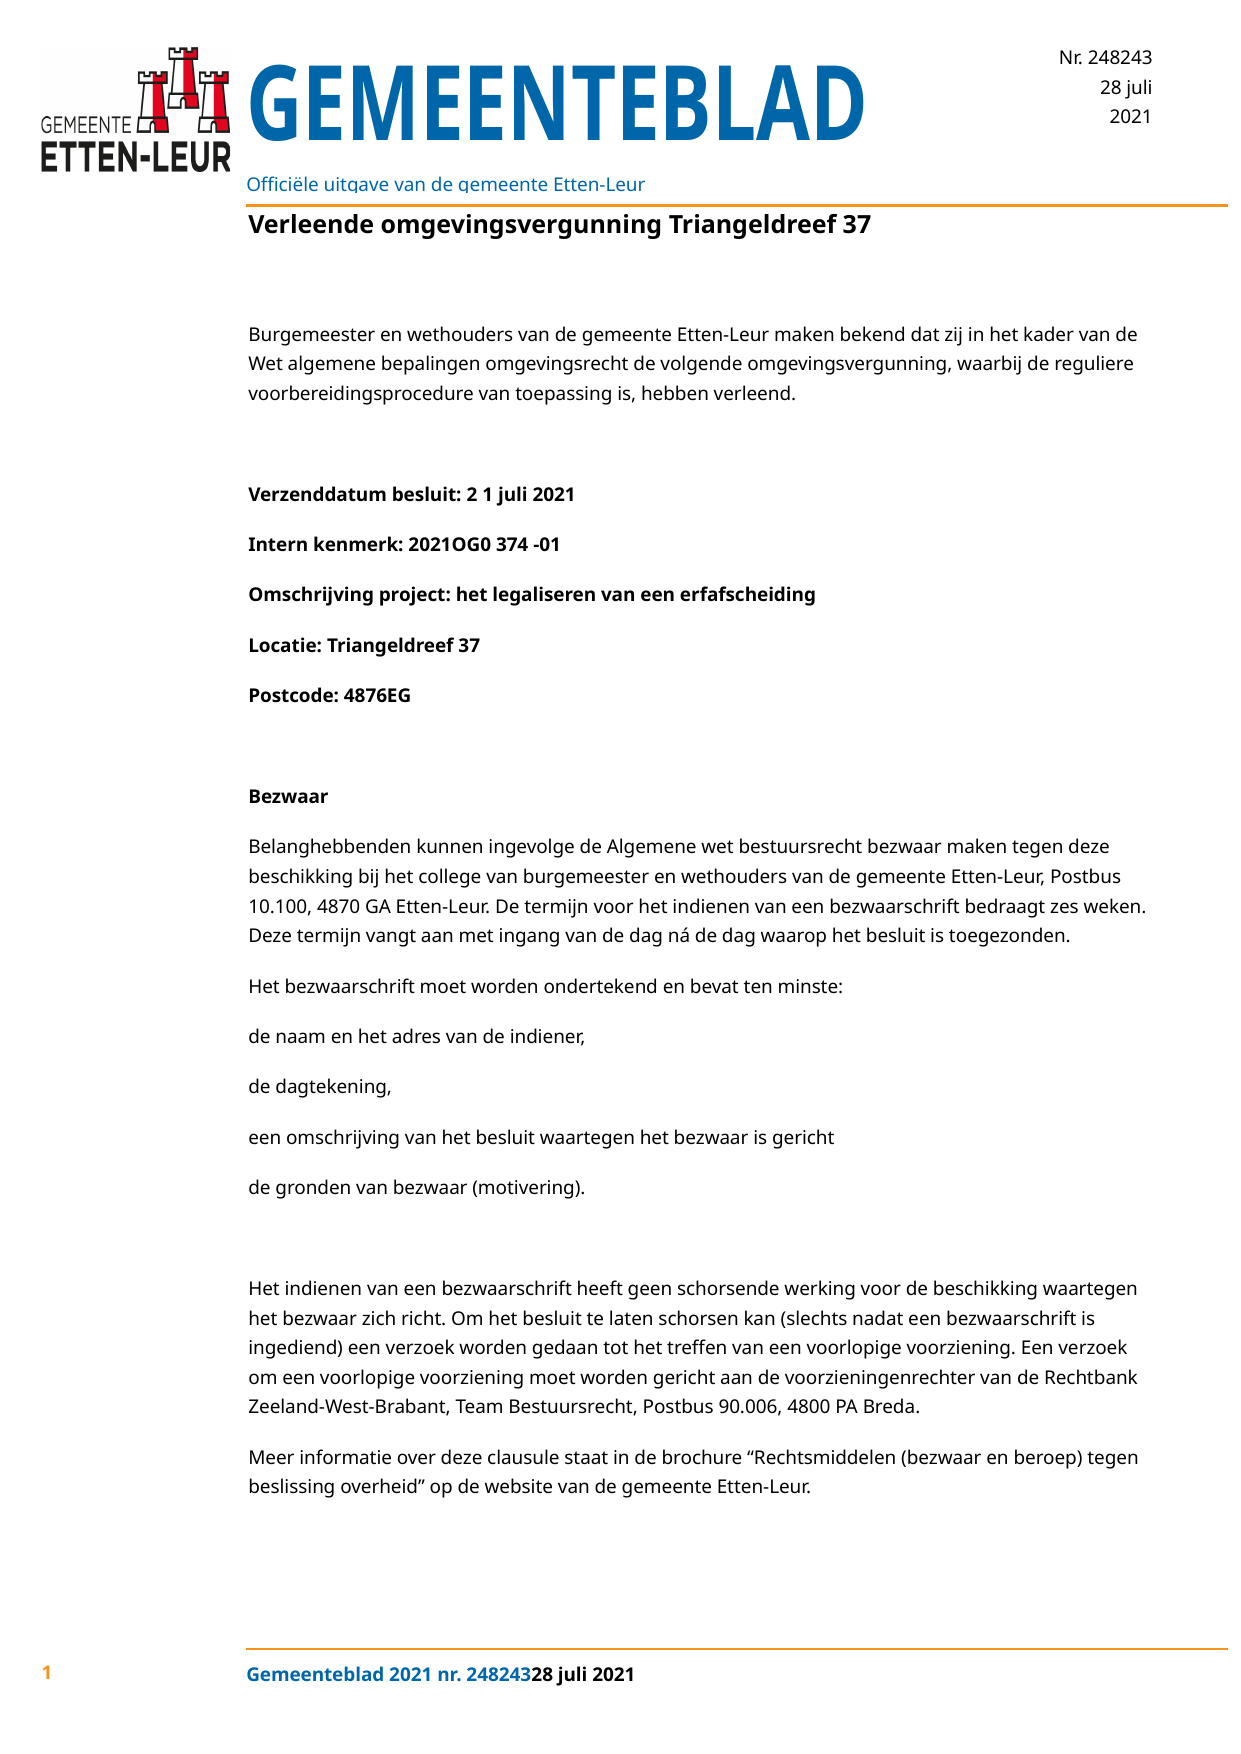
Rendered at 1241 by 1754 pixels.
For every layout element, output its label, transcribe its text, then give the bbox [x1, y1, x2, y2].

text Verleende omgevingsvergunning Triangeldreef 37 [248, 207, 1152, 241]
text Meer informatie over deze clausule staat in de brochure “Rechtsmiddelen (bezwaar en beroep) tegen beslissing overheid” op de website van de gemeente Etten-Leur. [248, 1444, 1152, 1499]
text Omschrijving project: het legaliseren van een erfafscheiding [248, 582, 1152, 607]
text Het indienen van een bezwaarschrift heeft geen schorsende werking voor de beschikking waartegen het bezwaar zich richt. Om het besluit te laten schorsen kan (slechts nadat een bezwaarschrift is ingediend) een verzoek worden gedaan tot het treffen van een voorlopige voorziening. Een verzoek om een voorlopige voorziening moet worden gericht aan de voorzieningenrechter van de Rechtbank Zeeland-West-Brabant, Team Bestuursrecht, Postbus 90.006, 4800 PA Breda. [248, 1275, 1152, 1419]
text Bezwaar [248, 783, 1152, 809]
text een omschrijving van het besluit waartegen het bezwaar is gericht [248, 1124, 1152, 1150]
text Belanghebbenden kunnen ingevolge de Algemene wet bestuursrecht bezwaar maken tegen deze beschikking bij het college van burgemeester en wethouders van de gemeente Etten-Leur, Postbus 10.100, 4870 GA Etten-Leur. De termijn voor het indienen van een bezwaarschrift bedraagt zes weken. Deze termijn vangt aan met ingang van de dag ná de dag waarop het besluit is toegezonden. [248, 834, 1152, 948]
text de naam en het adres van de indiener, [248, 1023, 1152, 1049]
text de dagtekening, [248, 1074, 1152, 1099]
text de gronden van bezwaar (motivering). [248, 1174, 1152, 1200]
text Intern kenmerk: 2021OG0 374 -01 [248, 531, 1152, 557]
text Het bezwaarschrift moet worden ondertekend en bevat ten minste: [248, 973, 1152, 998]
text Locatie: Triangeldreef 37 [248, 632, 1152, 658]
text Verzenddatum besluit: 2 1 juli 2021 [248, 481, 1152, 506]
text Postcode: 4876EG [248, 682, 1152, 708]
picture [41, 47, 231, 172]
text Burgemeester en wethouders van de gemeente Etten-Leur maken bekend dat zij in het kader van de Wet algemene bepalingen omgevingsrecht de volgende omgevingsvergunning, waarbij de reguliere voorbereidingsprocedure van toepassing is, hebben verleend. [248, 321, 1152, 406]
